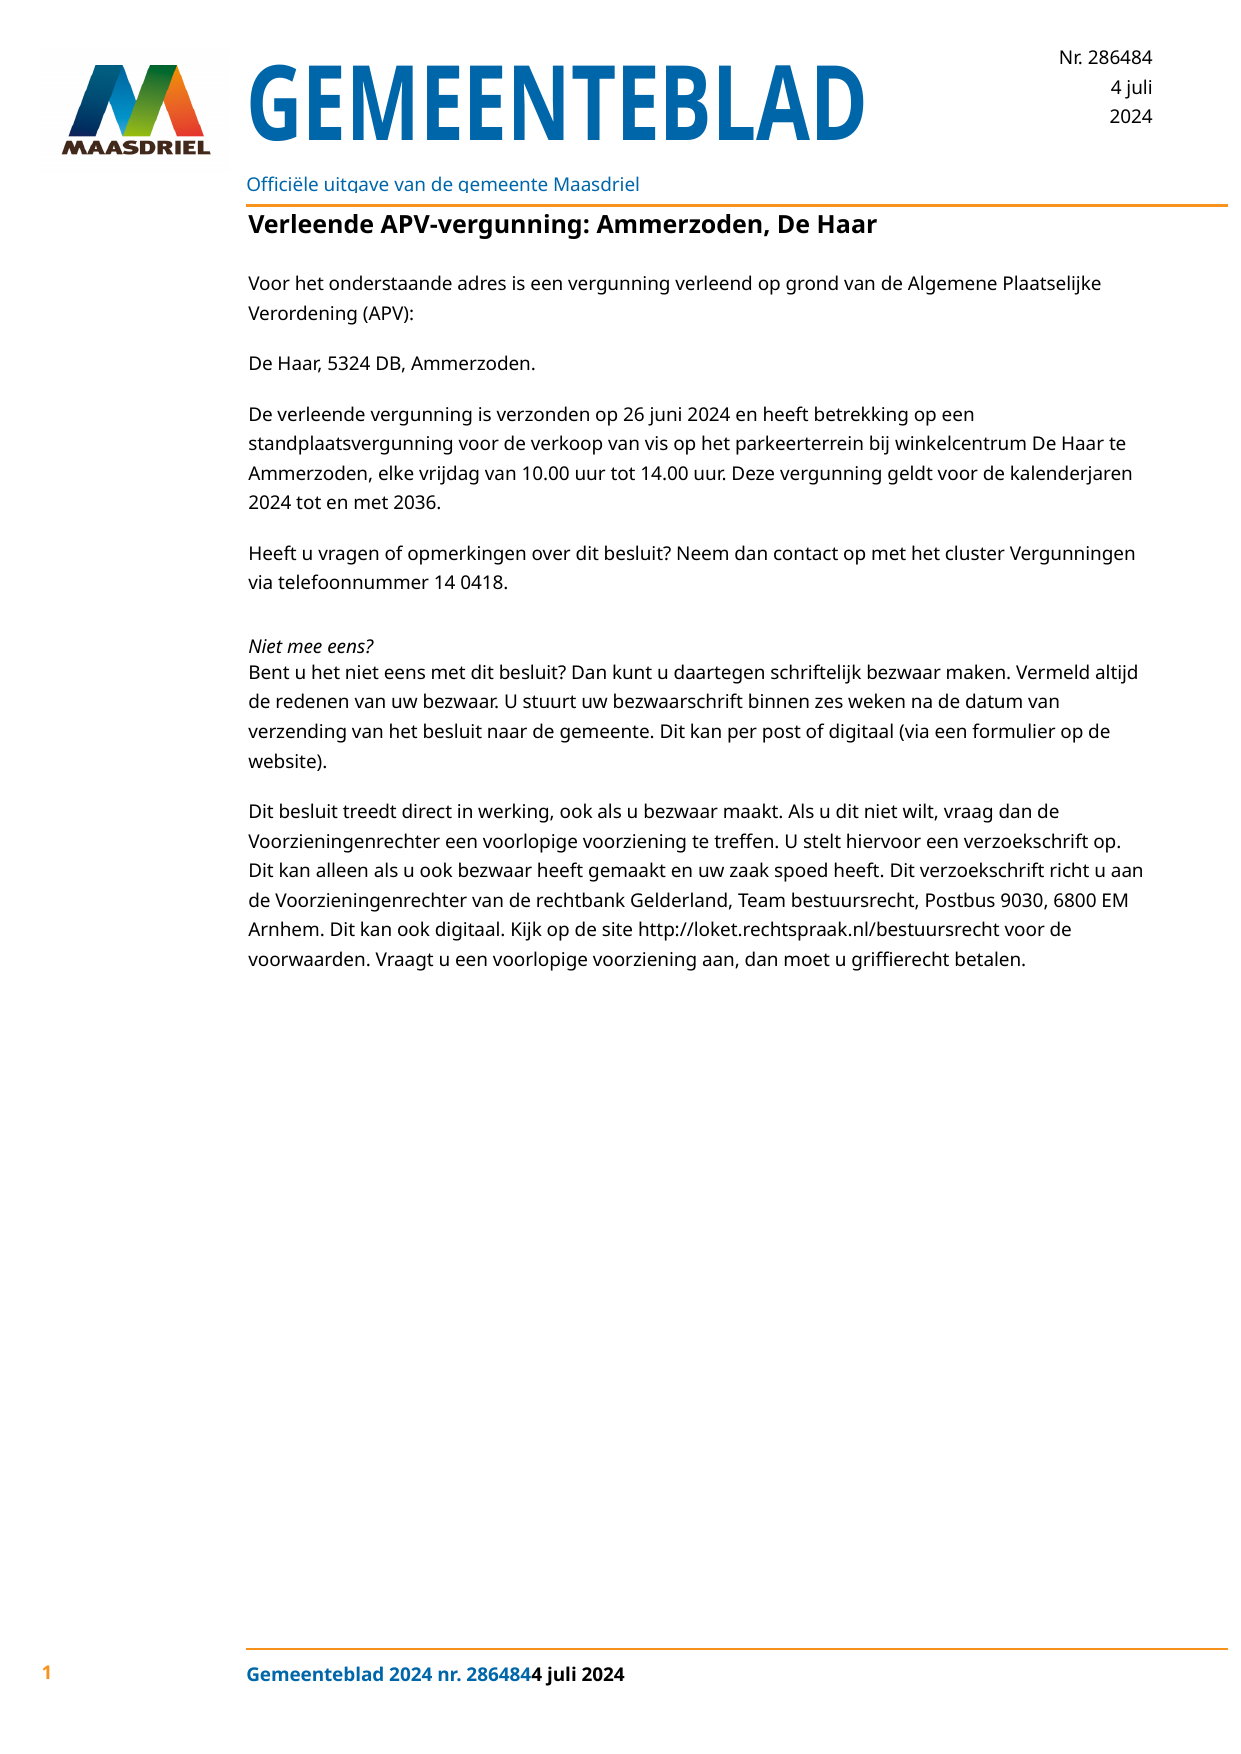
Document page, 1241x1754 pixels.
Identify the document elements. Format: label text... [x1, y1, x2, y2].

picture [41, 47, 231, 172]
text Heeft u vragen of opmerkingen over dit besluit? Neem dan contact op met het cluster Vergunningen via telefoonnummer 14 0418. [248, 540, 1152, 595]
text Voor het onderstaande adres is een vergunning verleend op grond van de Algemene Plaatselijke Verordening (APV): [248, 270, 1152, 326]
text Verleende APV-vergunning: Ammerzoden, De Haar [248, 207, 1152, 241]
text Dit besluit treedt direct in werking, ook als u bezwaar maakt. Als u dit niet wilt, vraag dan de Voorzieningenrechter een voorlopige voorziening te treffen. U stelt hiervoor een verzoekschrift op. Dit kan alleen als u ook bezwaar heeft gemaakt en uw zaak spoed heeft. Dit verzoekschrift richt u aan de Voorzieningenrechter van de rechtbank Gelderland, Team bestuursrecht, Postbus 9030, 6800 EM Arnhem. Dit kan ook digitaal. Kijk op de site http://loket.rechtspraak.nl/bestuursrecht voor de voorwaarden. Vraagt u een voorlopige voorziening aan, dan moet u griffierecht betalen. [248, 798, 1152, 972]
text Niet mee eens? [248, 633, 1152, 659]
text Bent u het niet eens met dit besluit? Dan kunt u daartegen schriftelijk bezwaar maken. Vermeld altijd de redenen van uw bezwaar. U stuurt uw bezwaarschrift binnen zes weken na de datum van verzending van het besluit naar de gemeente. Dit kan per post of digitaal (via een formulier op de website). [248, 659, 1152, 774]
text De verleende vergunning is verzonden op 26 juni 2024 en heeft betrekking op een standplaatsvergunning voor de verkoop van vis op het parkeerterrein bij winkelcentrum De Haar te Ammerzoden, elke vrijdag van 10.00 uur tot 14.00 uur. Deze vergunning geldt voor de kalenderjaren 2024 tot en met 2036. [248, 401, 1152, 515]
text De Haar, 5324 DB, Ammerzoden. [248, 350, 1152, 376]
